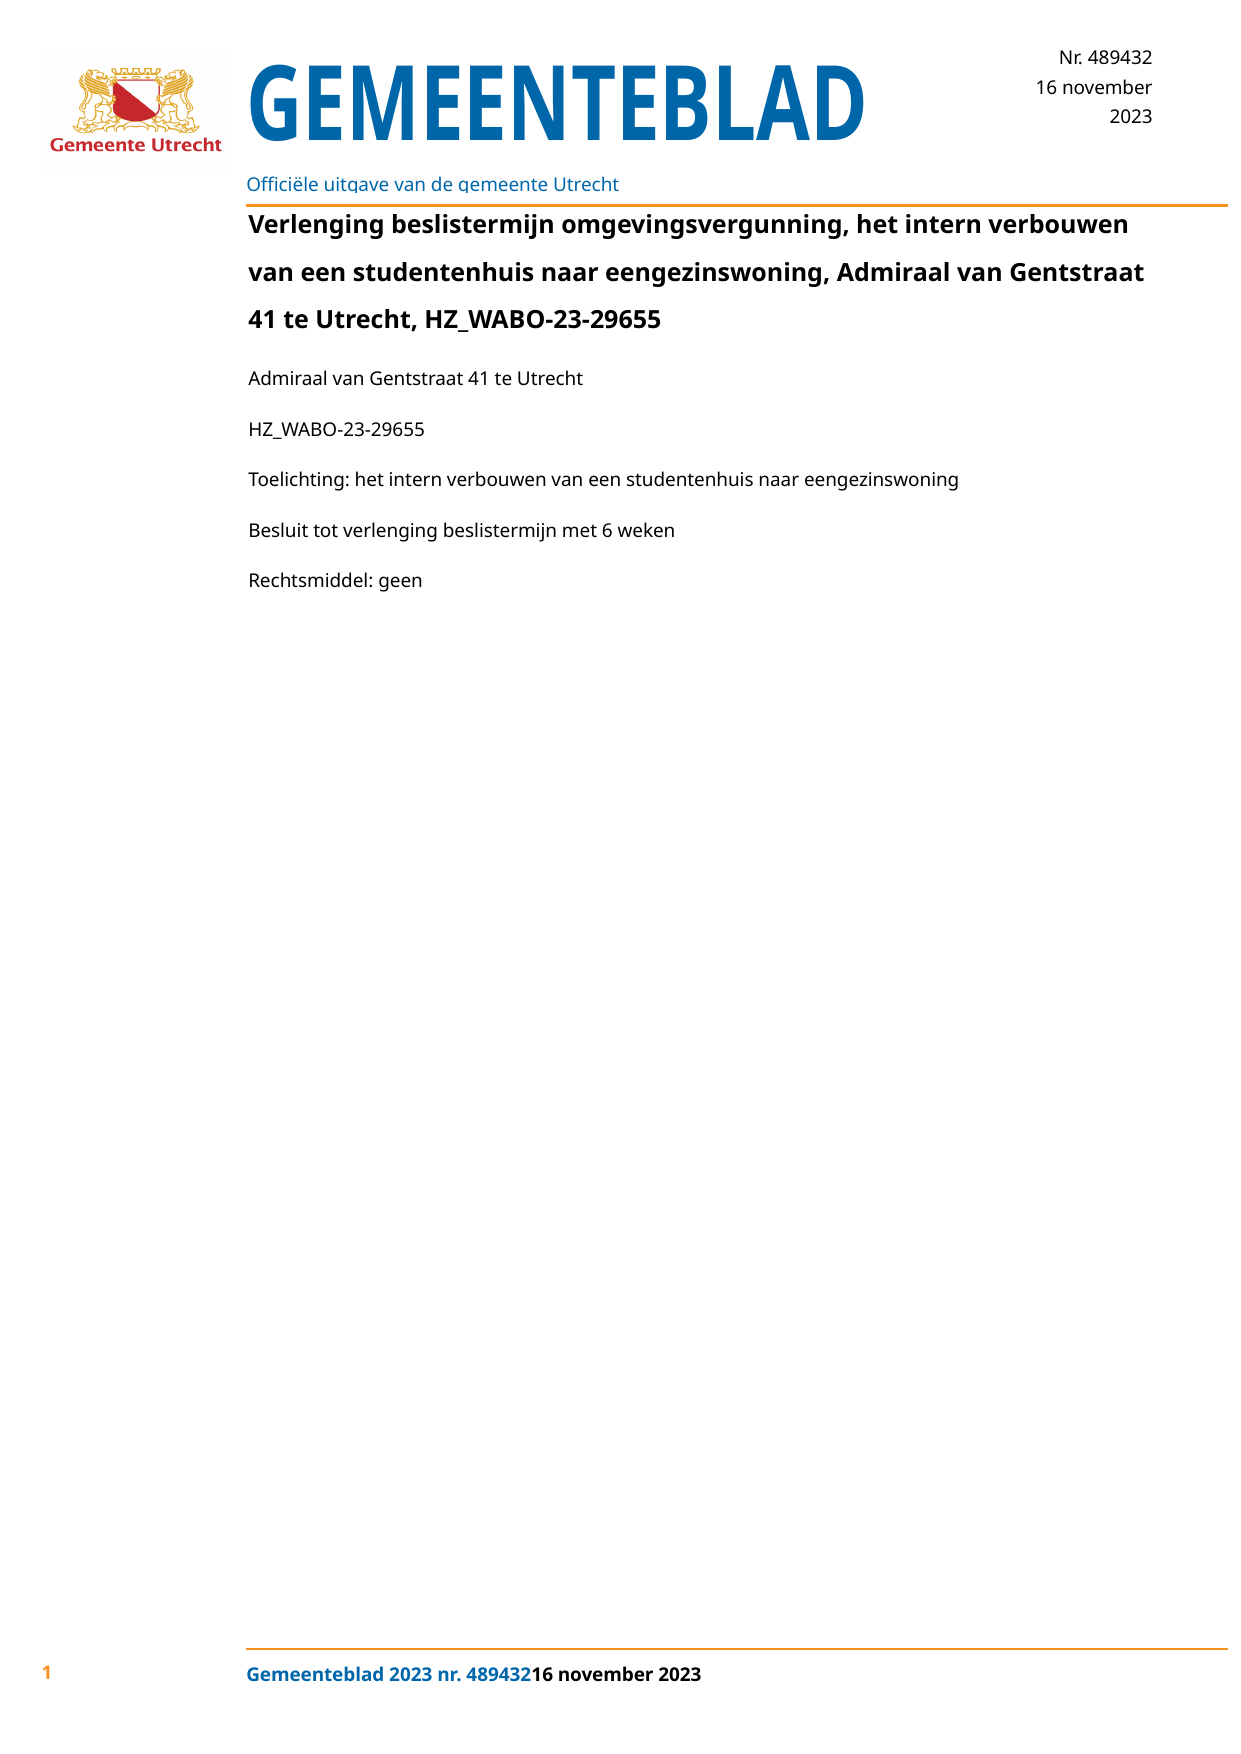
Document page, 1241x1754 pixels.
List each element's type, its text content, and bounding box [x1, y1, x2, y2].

picture [41, 47, 231, 172]
text Rechtsmiddel: geen [248, 567, 1152, 593]
text Toelichting: het intern verbouwen van een studentenhuis naar eengezinswoning [248, 466, 1152, 492]
text Besluit tot verlenging beslistermijn met 6 weken [248, 517, 1152, 542]
text HZ_WABO-23-29655 [248, 416, 1152, 442]
text Admiraal van Gentstraat 41 te Utrecht [248, 366, 1152, 391]
text Verlenging beslistermijn omgevingsvergunning, het intern verbouwen van een studentenhuis naar eengezinswoning, Admiraal van Gentstraat 41 te Utrecht, HZ_WABO-23-29655 [248, 207, 1152, 336]
